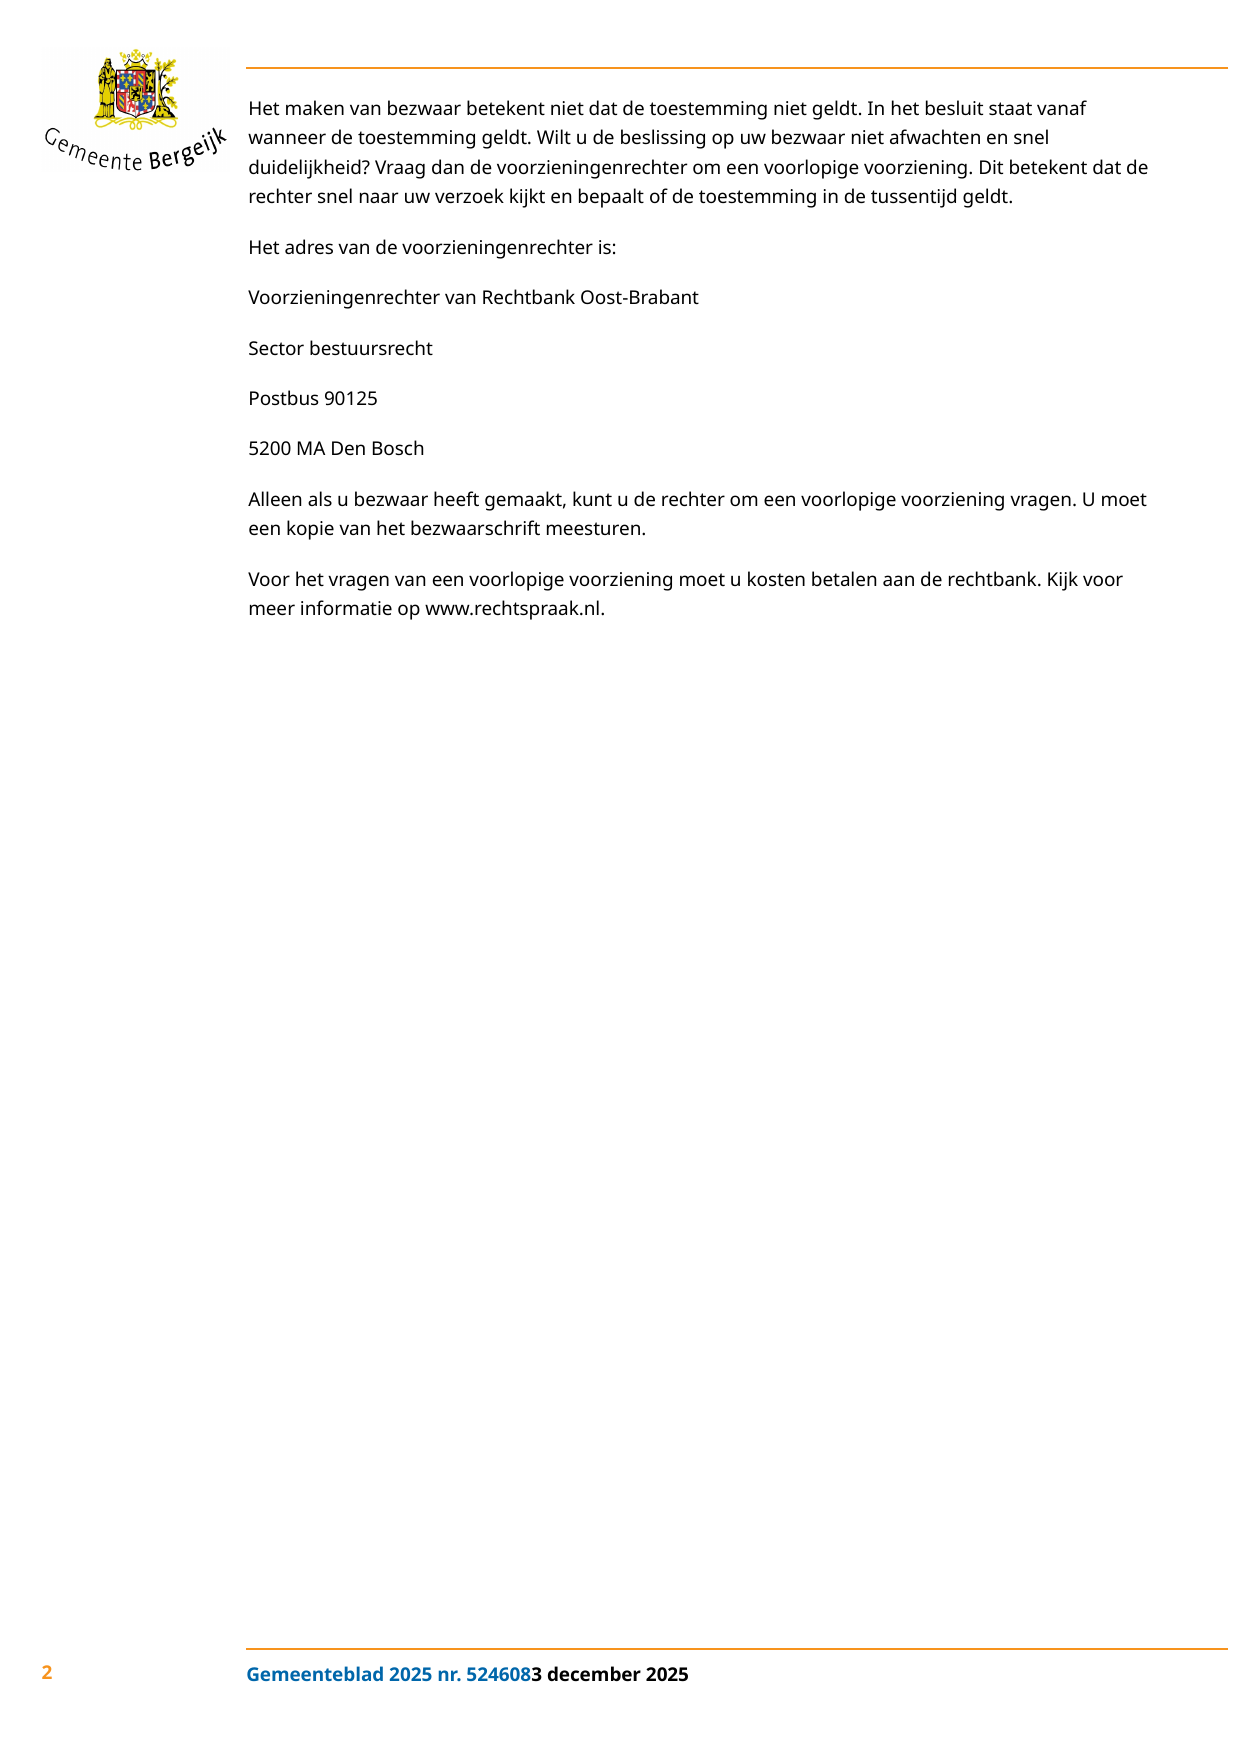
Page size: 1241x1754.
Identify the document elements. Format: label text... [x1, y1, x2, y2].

text 5200 MA Den Bosch [248, 436, 1152, 461]
text Het maken van bezwaar betekent niet dat de toestemming niet geldt. In het besluit staat vanaf wanneer de toestemming geldt. Wilt u de beslissing op uw bezwaar niet afwachten en snel duidelijkheid? Vraag dan de voorzieningenrechter om een voorlopige voorziening. Dit betekent dat de rechter snel naar uw verzoek kijkt en bepaalt of de toestemming in de tussentijd geldt. [248, 95, 1152, 209]
text Postbus 90125 [248, 385, 1152, 411]
text Voorzieningenrechter van Rechtbank Oost-Brabant [248, 284, 1152, 310]
text Alleen als u bezwaar heeft gemaakt, kunt u de rechter om een voorlopige voorziening vragen. U moet een kopie van het bezwaarschrift meesturen. [248, 486, 1152, 541]
picture [41, 47, 231, 172]
text Voor het vragen van een voorlopige voorziening moet u kosten betalen aan de rechtbank. Kijk voor meer informatie op www.rechtspraak.nl. [248, 566, 1152, 621]
text Sector bestuursrecht [248, 335, 1152, 361]
text Het adres van de voorzieningenrechter is: [248, 234, 1152, 260]
